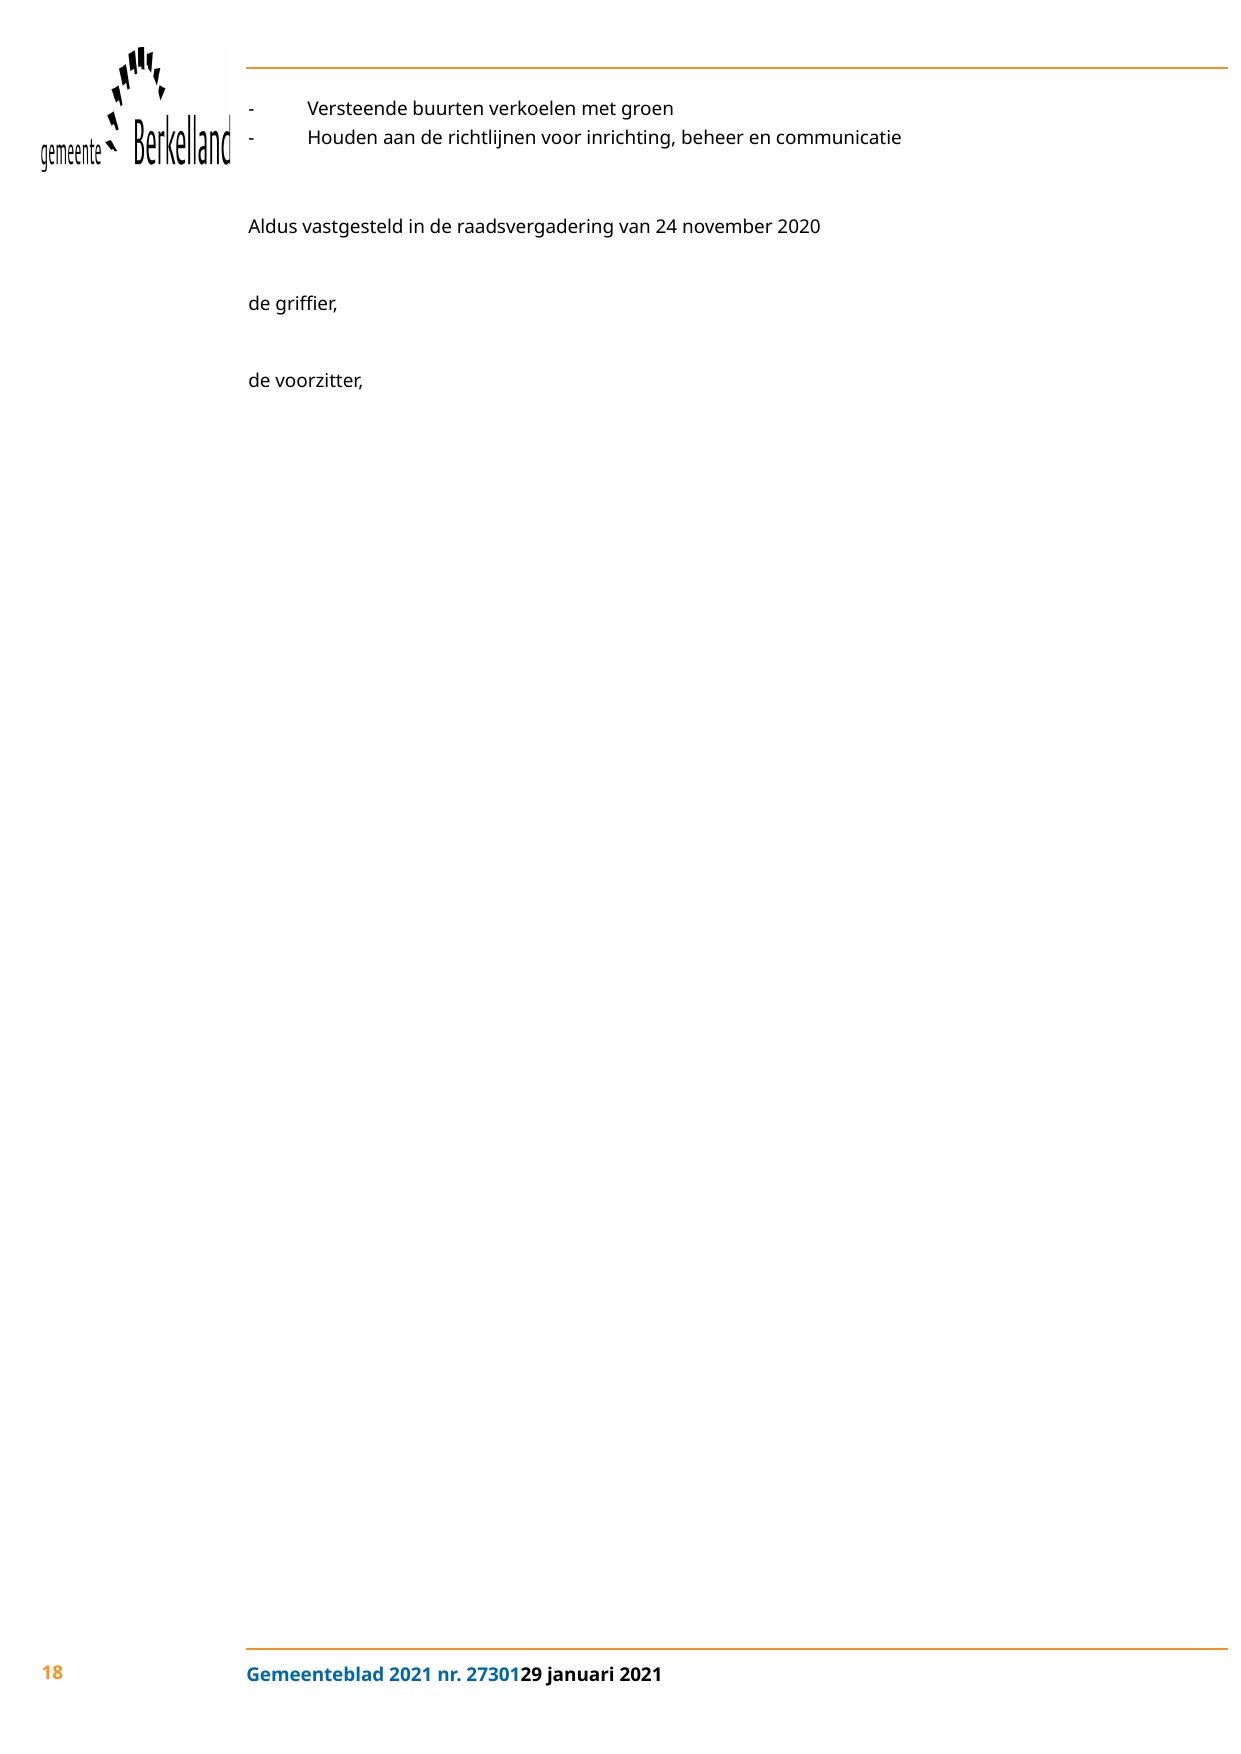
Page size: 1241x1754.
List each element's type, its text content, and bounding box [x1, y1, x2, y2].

picture [41, 47, 231, 172]
text de voorzitter, [248, 367, 1152, 393]
text Aldus vastgesteld in de raadsvergadering van 24 november 2020 [248, 213, 1152, 239]
list Houden aan de richtlijnen voor inrichting, beheer en communicatie [248, 124, 1152, 150]
list Versteende buurten verkoelen met groen [248, 95, 1152, 121]
text de griffier, [248, 290, 1152, 316]
